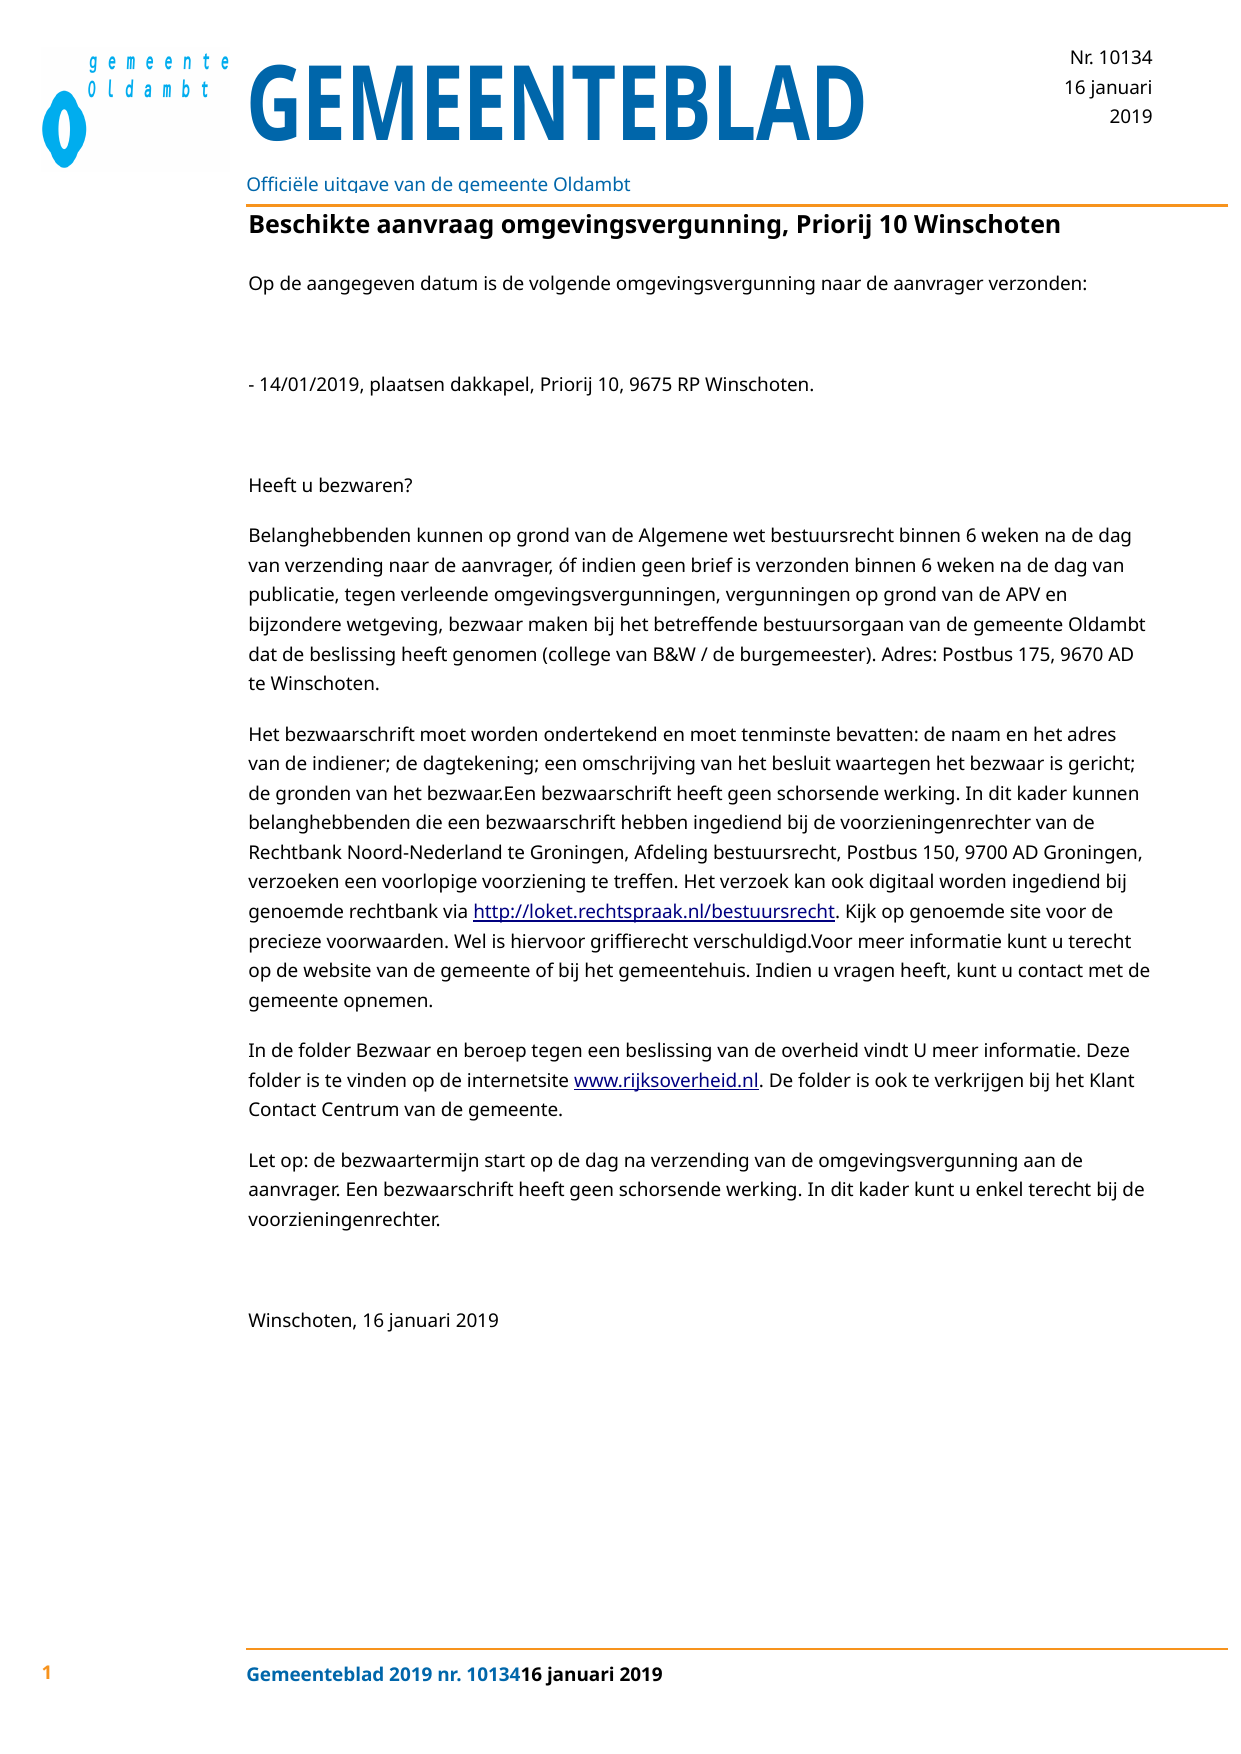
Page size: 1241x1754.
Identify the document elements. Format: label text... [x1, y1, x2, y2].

text Op de aangegeven datum is de volgende omgevingsvergunning naar de aanvrager verzonden: [248, 270, 1152, 296]
text Het bezwaarschrift moet worden ondertekend en moet tenminste bevatten: de naam en het adres van de indiener; de dagtekening; een omschrijving van het besluit waartegen het bezwaar is gericht; de gronden van het bezwaar.Een bezwaarschrift heeft geen schorsende werking. In dit kader kunnen belanghebbenden die een bezwaarschrift hebben ingediend bij de voorzieningenrechter van de Rechtbank Noord-Nederland te Groningen, Afdeling bestuursrecht, Postbus 150, 9700 AD Groningen, verzoeken een voorlopige voorziening te treffen. Het verzoek kan ook digitaal worden ingediend bij genoemde rechtbank via http://loket.rechtspraak.nl/bestuursrecht. Kijk op genoemde site voor de precieze voorwaarden. Wel is hiervoor griffierecht verschuldigd.Voor meer informatie kunt u terecht op de website van de gemeente of bij het gemeentehuis. Indien u vragen heeft, kunt u contact met de gemeente opnemen. [248, 721, 1152, 1013]
text - 14/01/2019, plaatsen dakkapel, Priorij 10, 9675 RP Winschoten. [248, 371, 1152, 397]
picture [41, 47, 231, 172]
text Winschoten, 16 januari 2019 [248, 1307, 1152, 1333]
text Let op: de bezwaartermijn start op de dag na verzending van de omgevingsvergunning aan de aanvrager. Een bezwaarschrift heeft geen schorsende werking. In dit kader kunt u enkel terecht bij de voorzieningenrechter. [248, 1147, 1152, 1232]
text In de folder Bezwaar en beroep tegen een beslissing van de overheid vindt U meer informatie. Deze folder is te vinden op de internetsite www.rijksoverheid.nl. De folder is ook te verkrijgen bij het Klant Contact Centrum van de gemeente. [248, 1037, 1152, 1122]
text Heeft u bezwaren? [248, 472, 1152, 498]
text Belanghebbenden kunnen op grond van de Algemene wet bestuursrecht binnen 6 weken na de dag van verzending naar de aanvrager, óf indien geen brief is verzonden binnen 6 weken na de dag van publicatie, tegen verleende omgevingsvergunningen, vergunningen op grond van de APV en bijzondere wetgeving, bezwaar maken bij het betreffende bestuursorgaan van de gemeente Oldambt dat de beslissing heeft genomen (college van B&W / de burgemeester). Adres: Postbus 175, 9670 AD te Winschoten. [248, 522, 1152, 696]
text Beschikte aanvraag omgevingsvergunning, Priorij 10 Winschoten [248, 207, 1152, 241]
